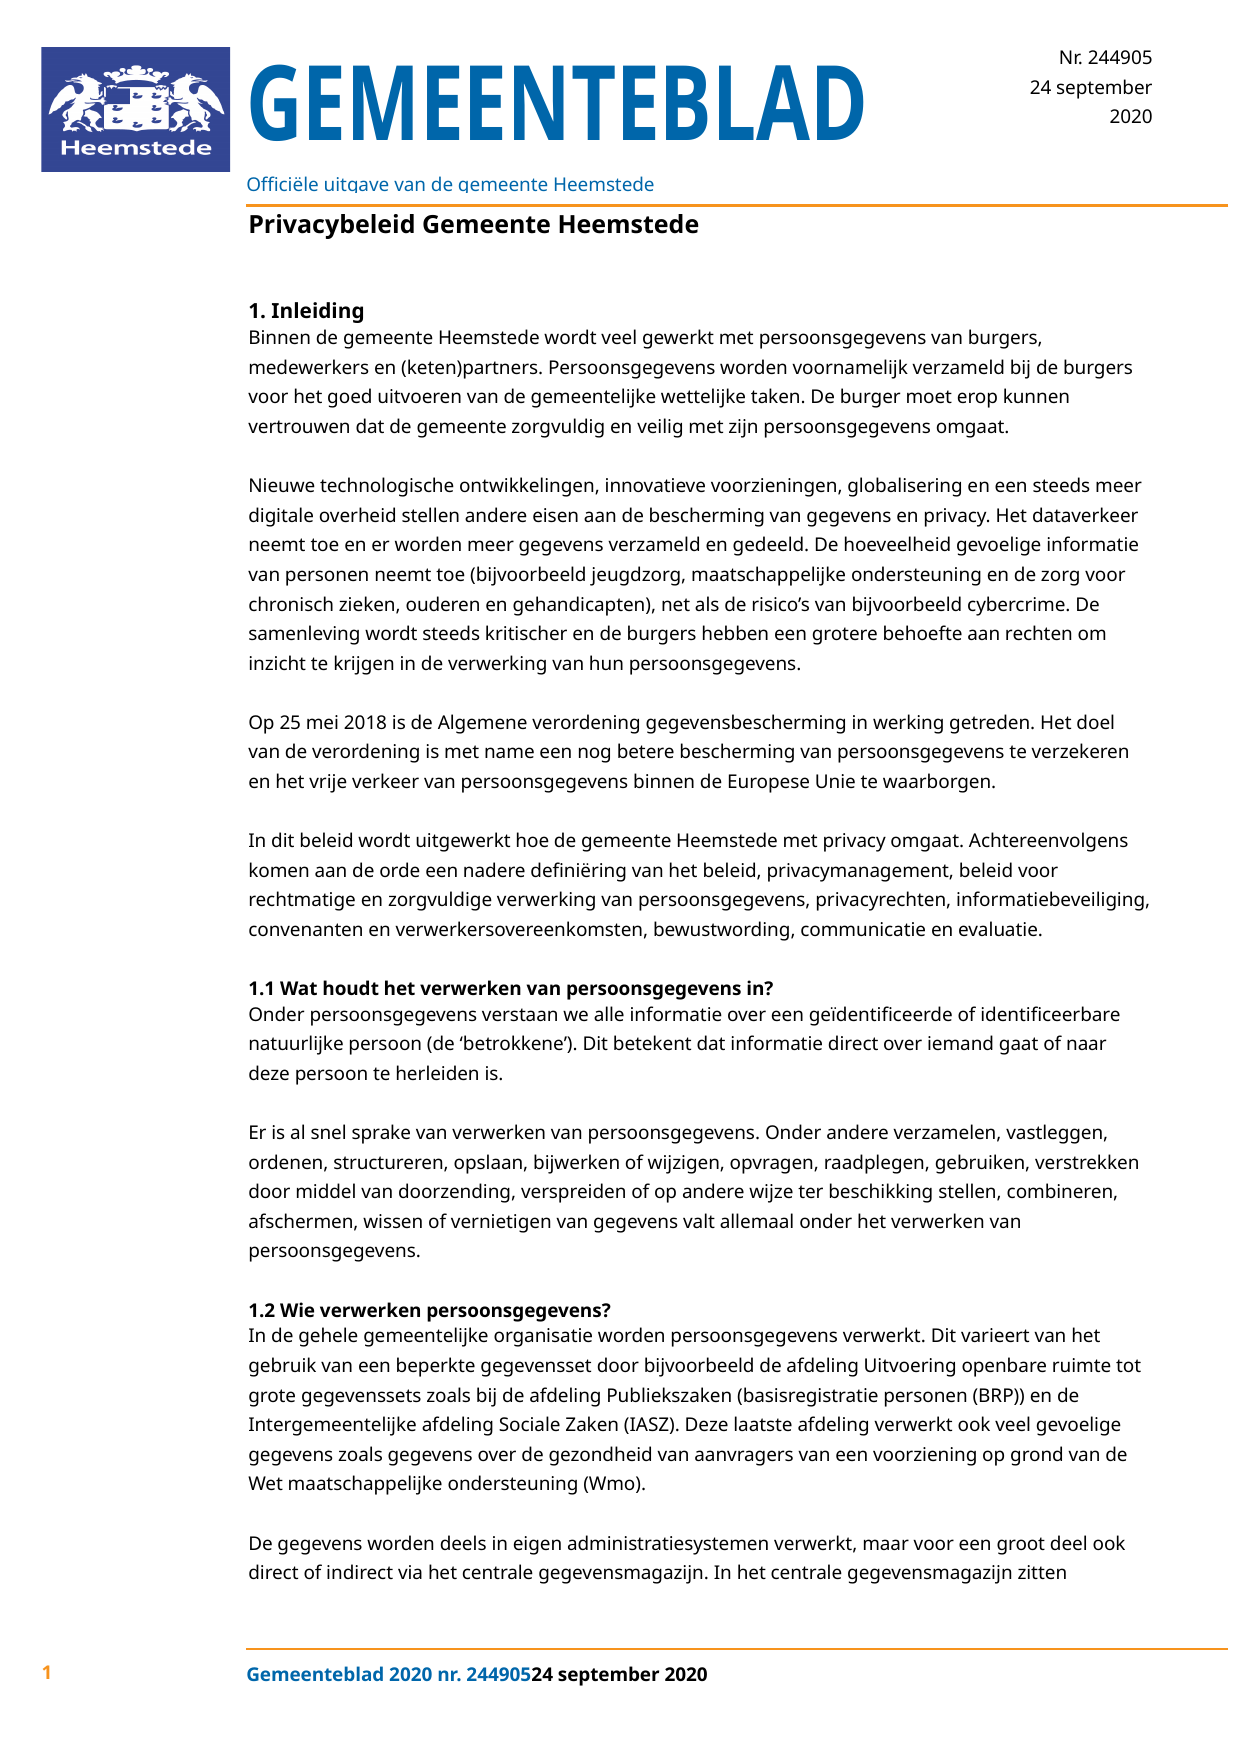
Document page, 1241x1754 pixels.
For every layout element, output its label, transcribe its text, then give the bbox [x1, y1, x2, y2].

text Onder persoonsgegevens verstaan we alle informatie over een geïdentificeerde of identificeerbare natuurlijke persoon (de ‘betrokkene’). Dit betekent dat informatie direct over iemand gaat of naar deze persoon te herleiden is. [248, 1001, 1152, 1086]
text Privacybeleid Gemeente Heemstede [248, 207, 1152, 241]
text 1.1 Wat houdt het verwerken van persoonsgegevens in? [248, 975, 1152, 1001]
text De gegevens worden deels in eigen administratiesystemen verwerkt, maar voor een groot deel ook direct of indirect via het centrale gegevensmagazijn. In het centrale gegevensmagazijn zitten [248, 1530, 1152, 1585]
text In de gehele gemeentelijke organisatie worden persoonsgegevens verwerkt. Dit varieert van het gebruik van een beperkte gegevensset door bijvoorbeeld de afdeling Uitvoering openbare ruimte tot grote gegevenssets zoals bij de afdeling Publiekszaken (basisregistratie personen (BRP)) en de Intergemeentelijke afdeling Sociale Zaken (IASZ). Deze laatste afdeling verwerkt ook veel gevoelige gegevens zoals gegevens over de gezondheid van aanvragers van een voorziening op grond van de Wet maatschappelijke ondersteuning (Wmo). [248, 1323, 1152, 1496]
picture [41, 47, 231, 172]
text 1.2 Wie verwerken persoonsgegevens? [248, 1297, 1152, 1323]
text Op 25 mei 2018 is de Algemene verordening gegevensbescherming in werking getreden. Het doel van de verordening is met name een nog betere bescherming van persoonsgegevens te verzekeren en het vrije verkeer van persoonsgegevens binnen de Europese Unie te waarborgen. [248, 709, 1152, 794]
text 1. Inleiding [248, 296, 1152, 324]
text Nieuwe technologische ontwikkelingen, innovatieve voorzieningen, globalisering en een steeds meer digitale overheid stellen andere eisen aan de bescherming van gegevens en privacy. Het dataverkeer neemt toe en er worden meer gegevens verzameld en gedeeld. De hoeveelheid gevoelige informatie van personen neemt toe (bijvoorbeeld jeugdzorg, maatschappelijke ondersteuning en de zorg voor chronisch zieken, ouderen en gehandicapten), net als de risico’s van bijvoorbeeld cybercrime. De samenleving wordt steeds kritischer en de burgers hebben een grotere behoefte aan rechten om inzicht te krijgen in de verwerking van hun persoonsgegevens. [248, 472, 1152, 676]
text In dit beleid wordt uitgewerkt hoe de gemeente Heemstede met privacy omgaat. Achtereenvolgens komen aan de orde een nadere definiëring van het beleid, privacymanagement, beleid voor rechtmatige en zorgvuldige verwerking van persoonsgegevens, privacyrechten, informatiebeveiliging, convenanten en verwerkersovereenkomsten, bewustwording, communicatie en evaluatie. [248, 827, 1152, 942]
text Er is al snel sprake van verwerken van persoonsgegevens. Onder andere verzamelen, vastleggen, ordenen, structureren, opslaan, bijwerken of wijzigen, opvragen, raadplegen, gebruiken, verstrekken door middel van doorzending, verspreiden of op andere wijze ter beschikking stellen, combineren, afschermen, wissen of vernietigen van gegevens valt allemaal onder het verwerken van persoonsgegevens. [248, 1119, 1152, 1263]
text Binnen de gemeente Heemstede wordt veel gewerkt met persoonsgegevens van burgers, medewerkers en (keten)partners. Persoonsgegevens worden voornamelijk verzameld bij de burgers voor het goed uitvoeren van de gemeentelijke wettelijke taken. De burger moet erop kunnen vertrouwen dat de gemeente zorgvuldig en veilig met zijn persoonsgegevens omgaat. [248, 324, 1152, 439]
